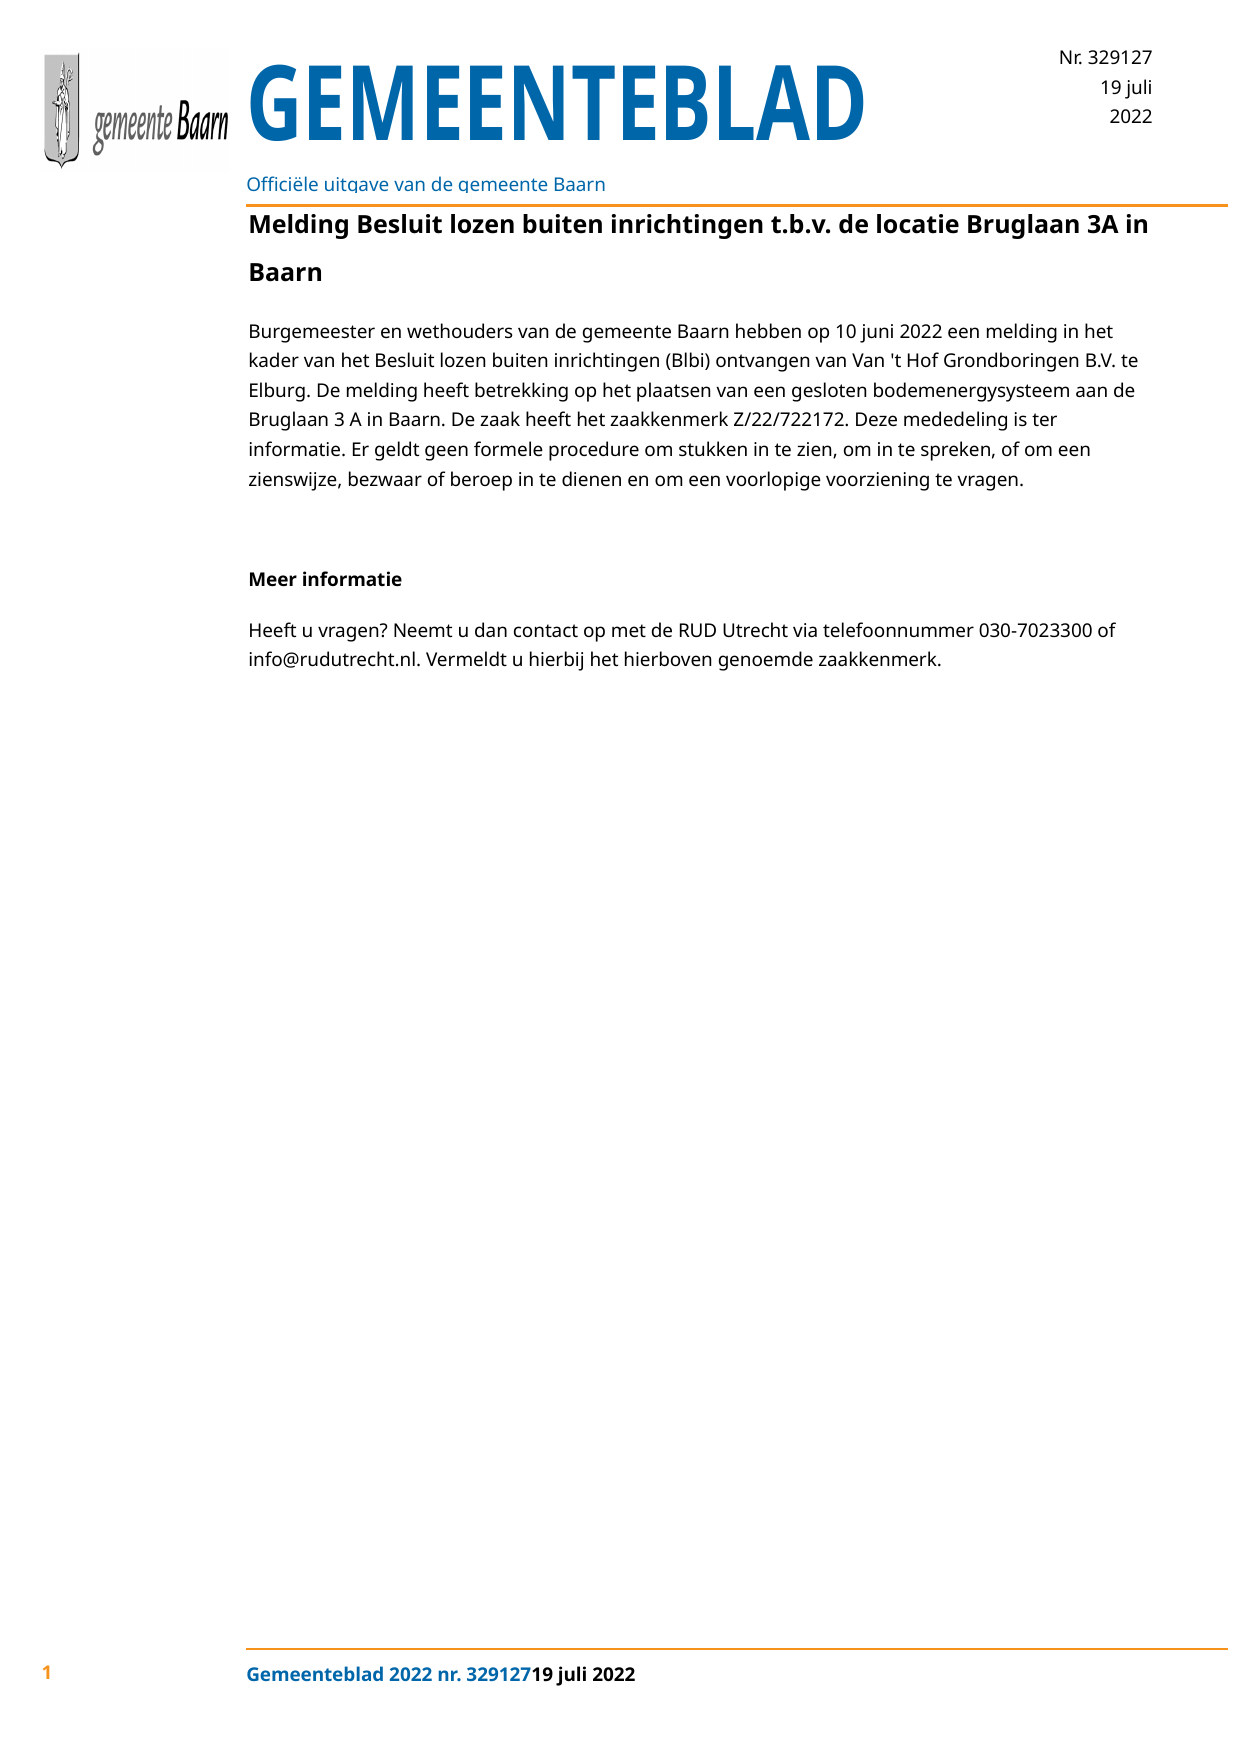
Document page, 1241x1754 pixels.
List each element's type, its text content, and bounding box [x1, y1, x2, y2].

text Burgemeester en wethouders van de gemeente Baarn hebben op 10 juni 2022 een melding in het kader van het Besluit lozen buiten inrichtingen (Blbi) ontvangen van Van 't Hof Grondboringen B.V. te Elburg. De melding heeft betrekking op het plaatsen van een gesloten bodemenergysysteem aan de Bruglaan 3 A in Baarn. De zaak heeft het zaakkenmerk Z/22/722172. Deze mededeling is ter informatie. Er geldt geen formele procedure om stukken in te zien, om in te spreken, of om een zienswijze, bezwaar of beroep in te dienen en om een voorlopige voorziening te vragen. [248, 318, 1152, 492]
text Heeft u vragen? Neemt u dan contact op met de RUD Utrecht via telefoonnummer 030-7023300 of info@rudutrecht.nl. Vermeldt u hierbij het hierboven genoemde zaakkenmerk. [248, 617, 1152, 672]
text Melding Besluit lozen buiten inrichtingen t.b.v. de locatie Bruglaan 3A in Baarn [248, 207, 1152, 288]
picture [41, 47, 231, 172]
text Meer informatie [248, 567, 1152, 592]
